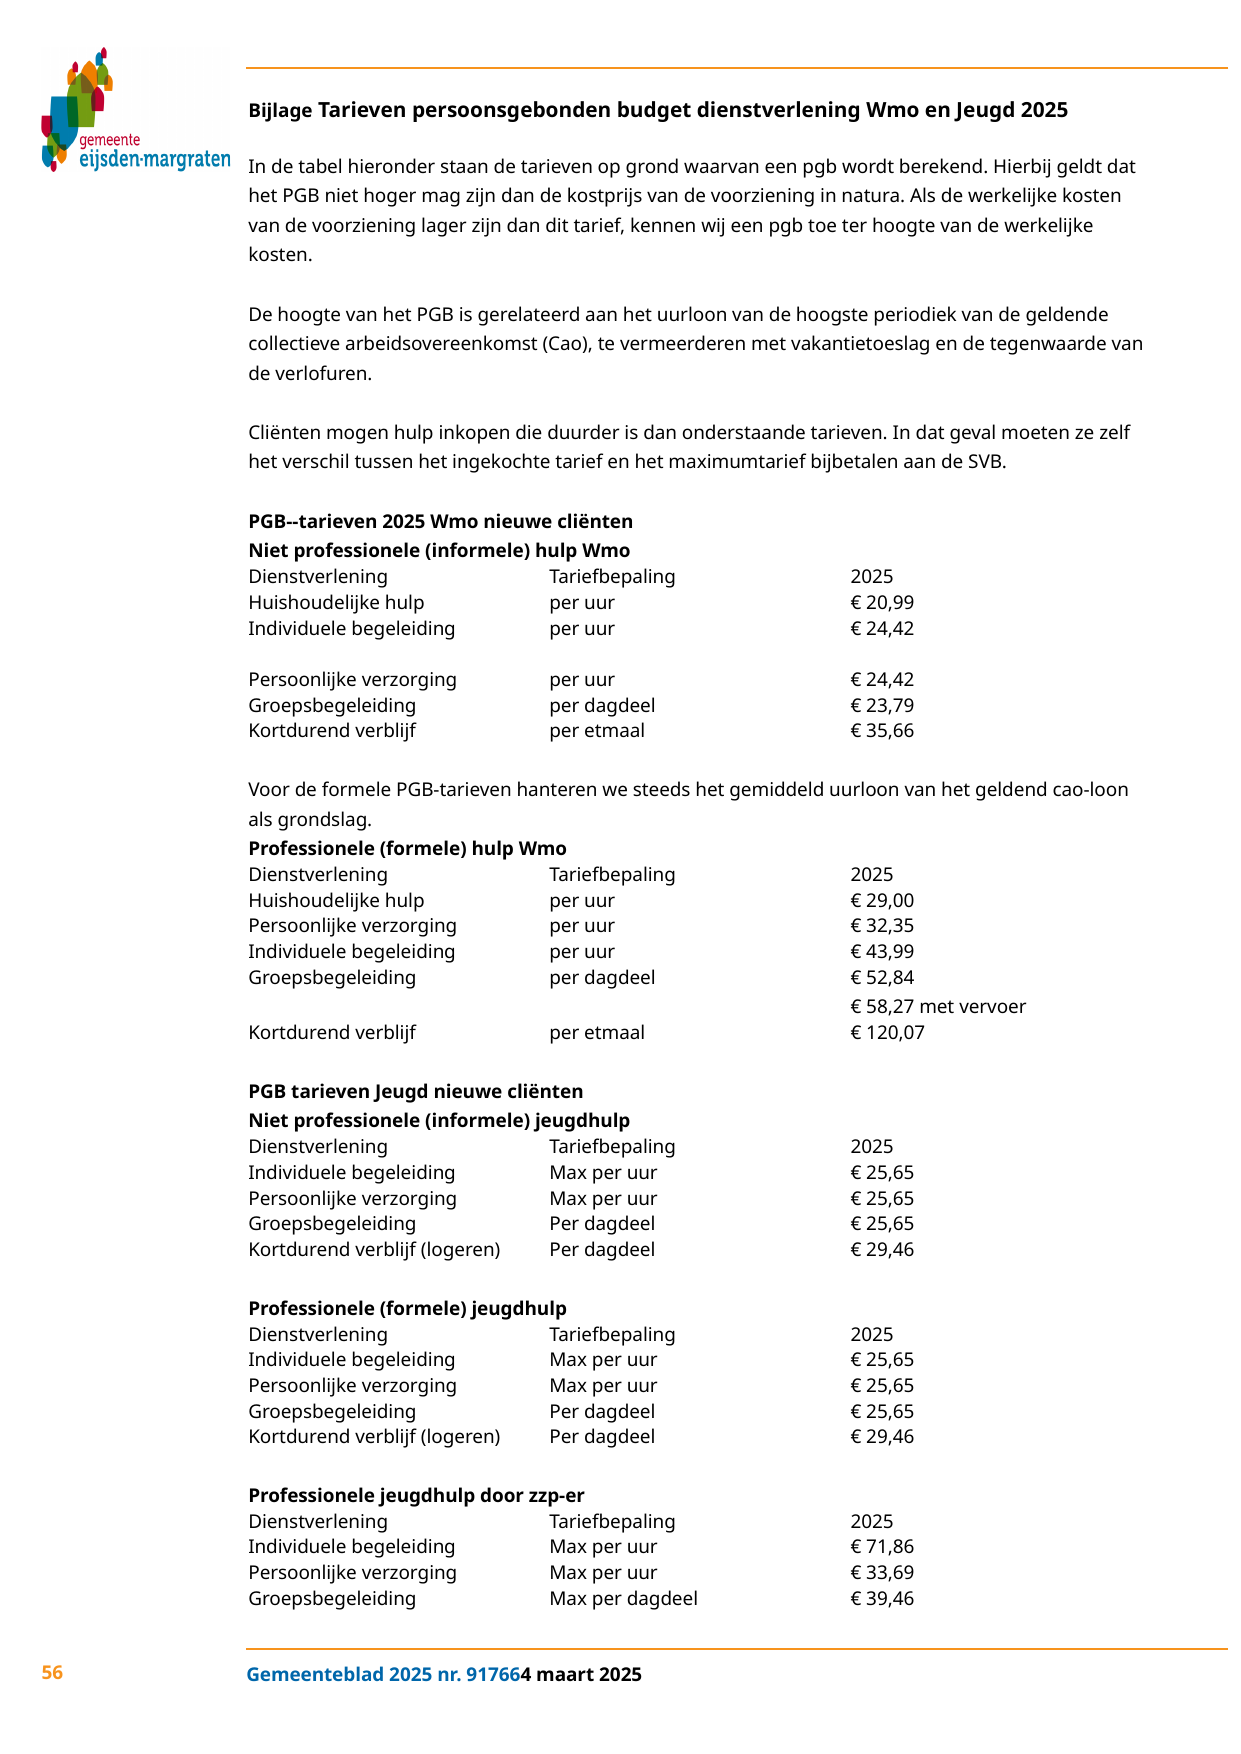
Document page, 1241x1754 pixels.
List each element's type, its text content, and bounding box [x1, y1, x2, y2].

table_cell € 25,65 [850, 1372, 1152, 1398]
table_cell Huishoudelijke hulp [248, 887, 549, 913]
table_cell € 24,42 [850, 666, 1152, 692]
table_cell Groepsbegeleiding [248, 964, 549, 1019]
table_cell € 39,46 [850, 1585, 1152, 1611]
table_cell Persoonlijke verzorging [248, 913, 549, 938]
table_cell Huishoudelijke hulp [248, 589, 549, 615]
table_cell [549, 641, 850, 666]
table_cell Per dagdeel [549, 1398, 850, 1424]
table_cell € 25,65 [850, 1159, 1152, 1185]
table_cell Groepsbegeleiding [248, 1211, 549, 1236]
table_cell per dagdeel [549, 692, 850, 718]
table_cell Max per uur [549, 1346, 850, 1372]
table_cell € 71,86 [850, 1534, 1152, 1559]
table_header Niet professionele (informele) jeugdhulp [248, 1108, 1152, 1133]
table_cell Individuele begeleiding [248, 1346, 549, 1372]
table_cell 2025 [850, 563, 1152, 589]
table_cell 2025 [850, 1134, 1152, 1159]
table_cell Dienstverlening [248, 1134, 549, 1159]
table_header Niet professionele (informele) hulp Wmo [248, 538, 1152, 563]
table_header Professionele (formele) hulp Wmo [248, 836, 1152, 861]
table_cell Tariefbepaling [549, 861, 850, 887]
picture [41, 47, 231, 172]
table_cell 2025 [850, 1508, 1152, 1534]
table_cell € 43,99 [850, 939, 1152, 964]
table_cell € 20,99 [850, 589, 1152, 615]
table_cell € 25,65 [850, 1346, 1152, 1372]
table_header Professionele (formele) jeugdhulp [248, 1295, 1152, 1321]
table_cell € 120,07 [850, 1020, 1152, 1045]
table_cell € 35,66 [850, 718, 1152, 743]
table_cell € 25,65 [850, 1185, 1152, 1211]
table_cell Max per uur [549, 1534, 850, 1559]
table_cell € 24,42 [850, 615, 1152, 666]
table_cell € 29,00 [850, 887, 1152, 913]
table_cell € 29,46 [850, 1236, 1152, 1262]
text Cliënten mogen hulp inkopen die duurder is dan onderstaande tarieven. In dat geval moeten ze zelf het verschil tussen het ingekochte tarief en het maximumtarief bijbetalen aan de SVB. [248, 419, 1152, 474]
table_cell Kortdurend verblijf (logeren) [248, 1236, 549, 1262]
table_cell Per dagdeel [549, 1236, 850, 1262]
table_cell Dienstverlening [248, 861, 549, 887]
table_cell Kortdurend verblijf (logeren) [248, 1424, 549, 1449]
table_header Professionele jeugdhulp door zzp-er [248, 1482, 1152, 1508]
table_cell Individuele begeleiding [248, 1159, 549, 1185]
table_cell [248, 641, 549, 666]
table_cell per uur [549, 887, 850, 913]
table_cell 2025 [850, 861, 1152, 887]
table_cell Groepsbegeleiding [248, 1585, 549, 1611]
table_cell per uur [549, 913, 850, 938]
table_cell per uur [549, 666, 850, 692]
table_cell per dagdeel [549, 964, 850, 1019]
table_cell Max per uur [549, 1372, 850, 1398]
table_cell Dienstverlening [248, 1321, 549, 1346]
table_cell per etmaal [549, 1020, 850, 1045]
table_cell per uur [549, 615, 850, 641]
table_cell Dienstverlening [248, 563, 549, 589]
text Voor de formele PGB-tarieven hanteren we steeds het gemiddeld uurloon van het geldend cao-loon als grondslag. [248, 776, 1152, 832]
table_cell Groepsbegeleiding [248, 692, 549, 718]
table_cell Max per dagdeel [549, 1585, 850, 1611]
text PGB--tarieven 2025 Wmo nieuwe cliënten [248, 508, 1152, 534]
table_cell € 33,69 [850, 1560, 1152, 1585]
table_cell Persoonlijke verzorging [248, 666, 549, 692]
table_cell Persoonlijke verzorging [248, 1560, 549, 1585]
table_cell Tariefbepaling [549, 563, 850, 589]
table_cell Per dagdeel [549, 1424, 850, 1449]
table_cell Tariefbepaling [549, 1321, 850, 1346]
table_cell € 25,65 [850, 1211, 1152, 1236]
text Bijlage Tarieven persoonsgebonden budget dienstverlening Wmo en Jeugd 2025 [248, 95, 1152, 123]
table_cell Individuele begeleiding [248, 939, 549, 964]
table_cell € 25,65 [850, 1398, 1152, 1424]
table_cell Dienstverlening [248, 1508, 549, 1534]
table_cell € 52,84 € 58,27 met vervoer [850, 964, 1152, 1019]
table_cell Persoonlijke verzorging [248, 1185, 549, 1211]
table_cell per uur [549, 589, 850, 615]
table_cell per uur [549, 939, 850, 964]
table_cell € 32,35 [850, 913, 1152, 938]
table_cell Max per uur [549, 1560, 850, 1585]
table_cell Max per uur [549, 1185, 850, 1211]
table_cell Max per uur [549, 1159, 850, 1185]
table_cell Tariefbepaling [549, 1134, 850, 1159]
table_cell Kortdurend verblijf [248, 718, 549, 743]
table_cell per etmaal [549, 718, 850, 743]
table_cell € 23,79 [850, 692, 1152, 718]
table_cell 2025 [850, 1321, 1152, 1346]
table_cell Kortdurend verblijf [248, 1020, 549, 1045]
table_cell Individuele begeleiding [248, 1534, 549, 1559]
table_cell € 29,46 [850, 1424, 1152, 1449]
table_cell Individuele begeleiding [248, 615, 549, 641]
table_cell Tariefbepaling [549, 1508, 850, 1534]
text In de tabel hieronder staan de tarieven op grond waarvan een pgb wordt berekend. Hierbij geldt dat het PGB niet hoger mag zijn dan de kostprijs van de voorziening in natura. Als de werkelijke kosten van de voorziening lager zijn dan dit tarief, kennen wij een pgb toe ter hoogte van de werkelijke kosten. [248, 153, 1152, 267]
table_cell Per dagdeel [549, 1211, 850, 1236]
text De hoogte van het PGB is gerelateerd aan het uurloon van de hoogste periodiek van de geldende collectieve arbeidsovereenkomst (Cao), te vermeerderen met vakantietoeslag en de tegenwaarde van de verlofuren. [248, 301, 1152, 386]
text PGB tarieven Jeugd nieuwe cliënten [248, 1078, 1152, 1104]
table_cell Groepsbegeleiding [248, 1398, 549, 1424]
table_cell Persoonlijke verzorging [248, 1372, 549, 1398]
